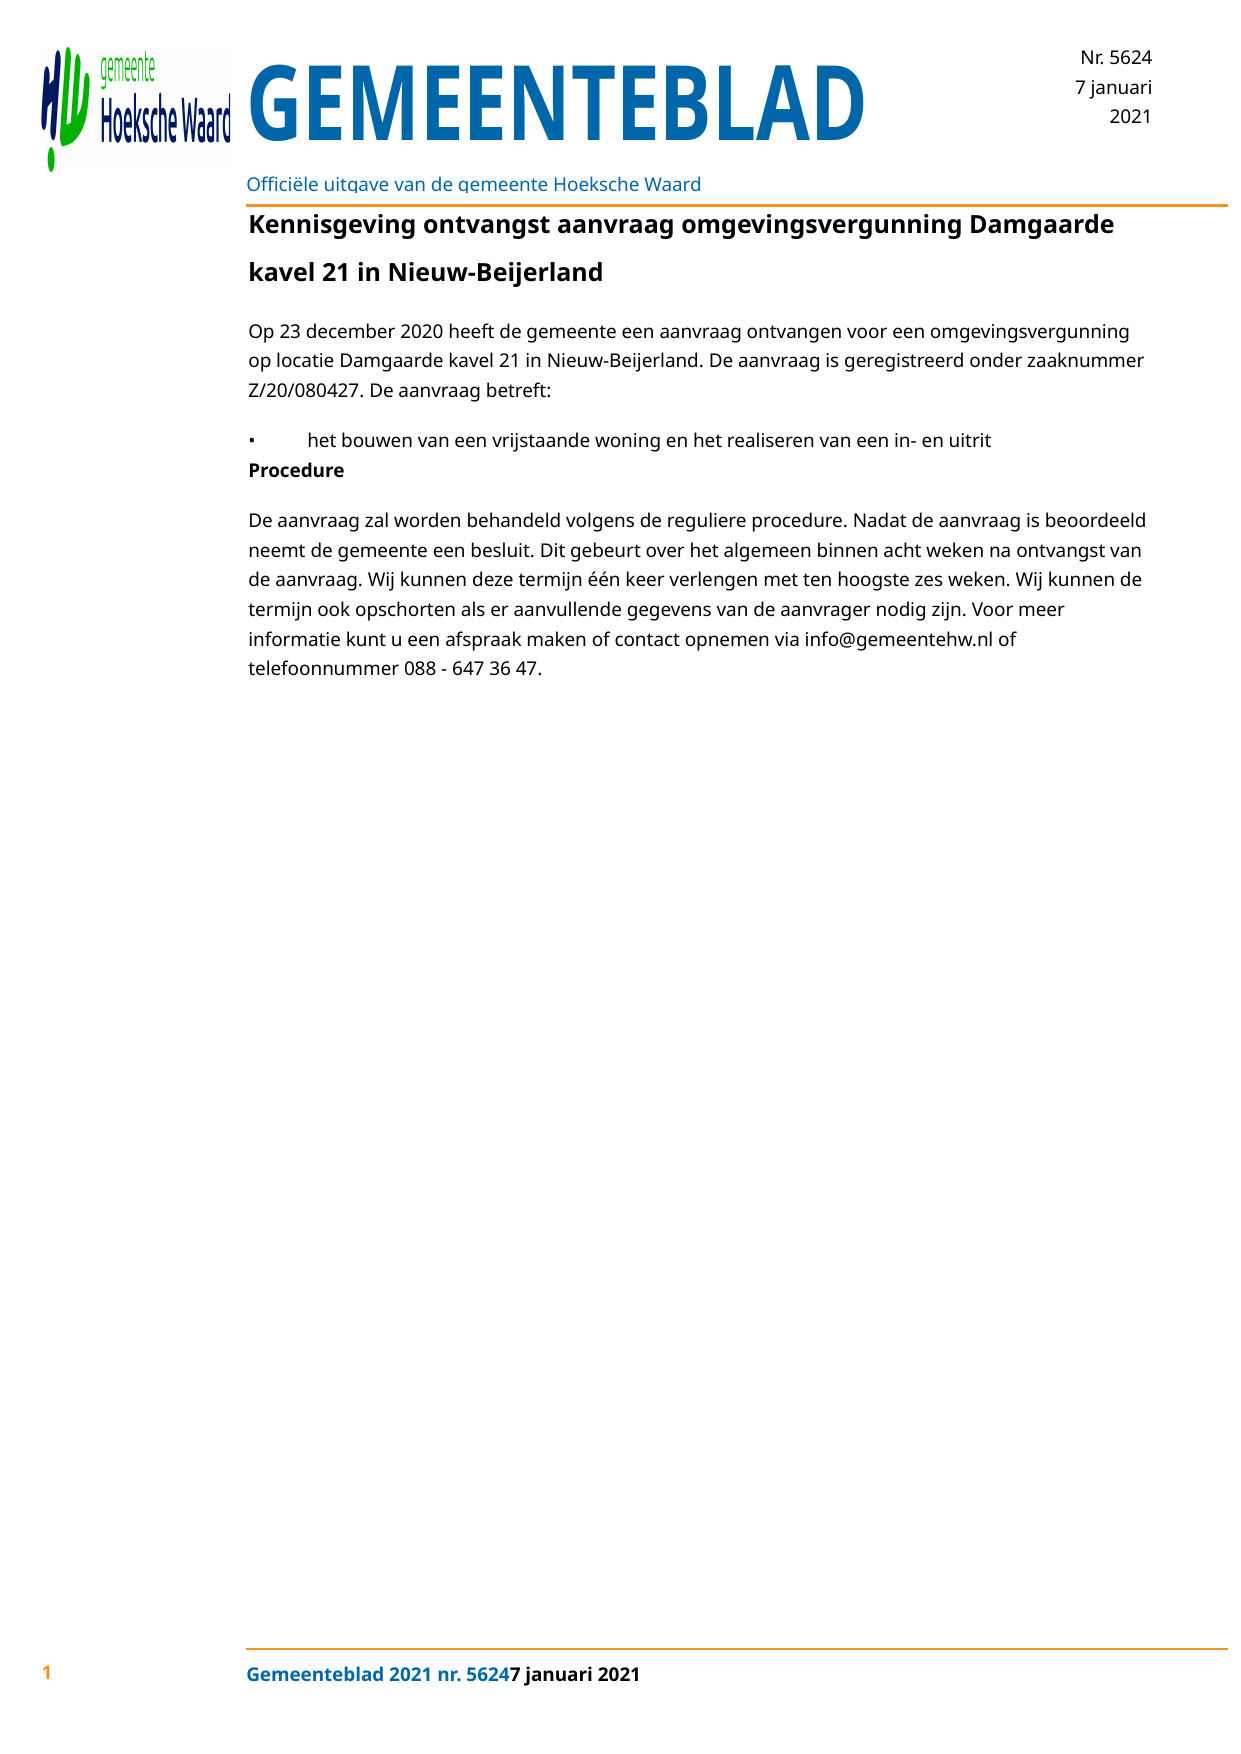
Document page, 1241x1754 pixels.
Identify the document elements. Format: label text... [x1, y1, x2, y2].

text Kennisgeving ontvangst aanvraag omgevingsvergunning Damgaarde kavel 21 in Nieuw-Beijerland [248, 207, 1152, 288]
text Procedure [248, 457, 1152, 483]
list het bouwen van een vrijstaande woning en het realiseren van een in- en uitrit [248, 427, 1152, 453]
text Op 23 december 2020 heeft de gemeente een aanvraag ontvangen voor een omgevingsvergunning op locatie Damgaarde kavel 21 in Nieuw-Beijerland. De aanvraag is geregistreerd onder zaaknummer Z/20/080427. De aanvraag betreft: [248, 318, 1152, 403]
picture [41, 47, 231, 172]
text De aanvraag zal worden behandeld volgens de reguliere procedure. Nadat de aanvraag is beoordeeld neemt de gemeente een besluit. Dit gebeurt over het algemeen binnen acht weken na ontvangst van de aanvraag. Wij kunnen deze termijn één keer verlengen met ten hoogste zes weken. Wij kunnen de termijn ook opschorten als er aanvullende gegevens van de aanvrager nodig zijn. Voor meer informatie kunt u een afspraak maken of contact opnemen via info@gemeentehw.nl of telefoonnummer 088 - 647 36 47. [248, 507, 1152, 681]
